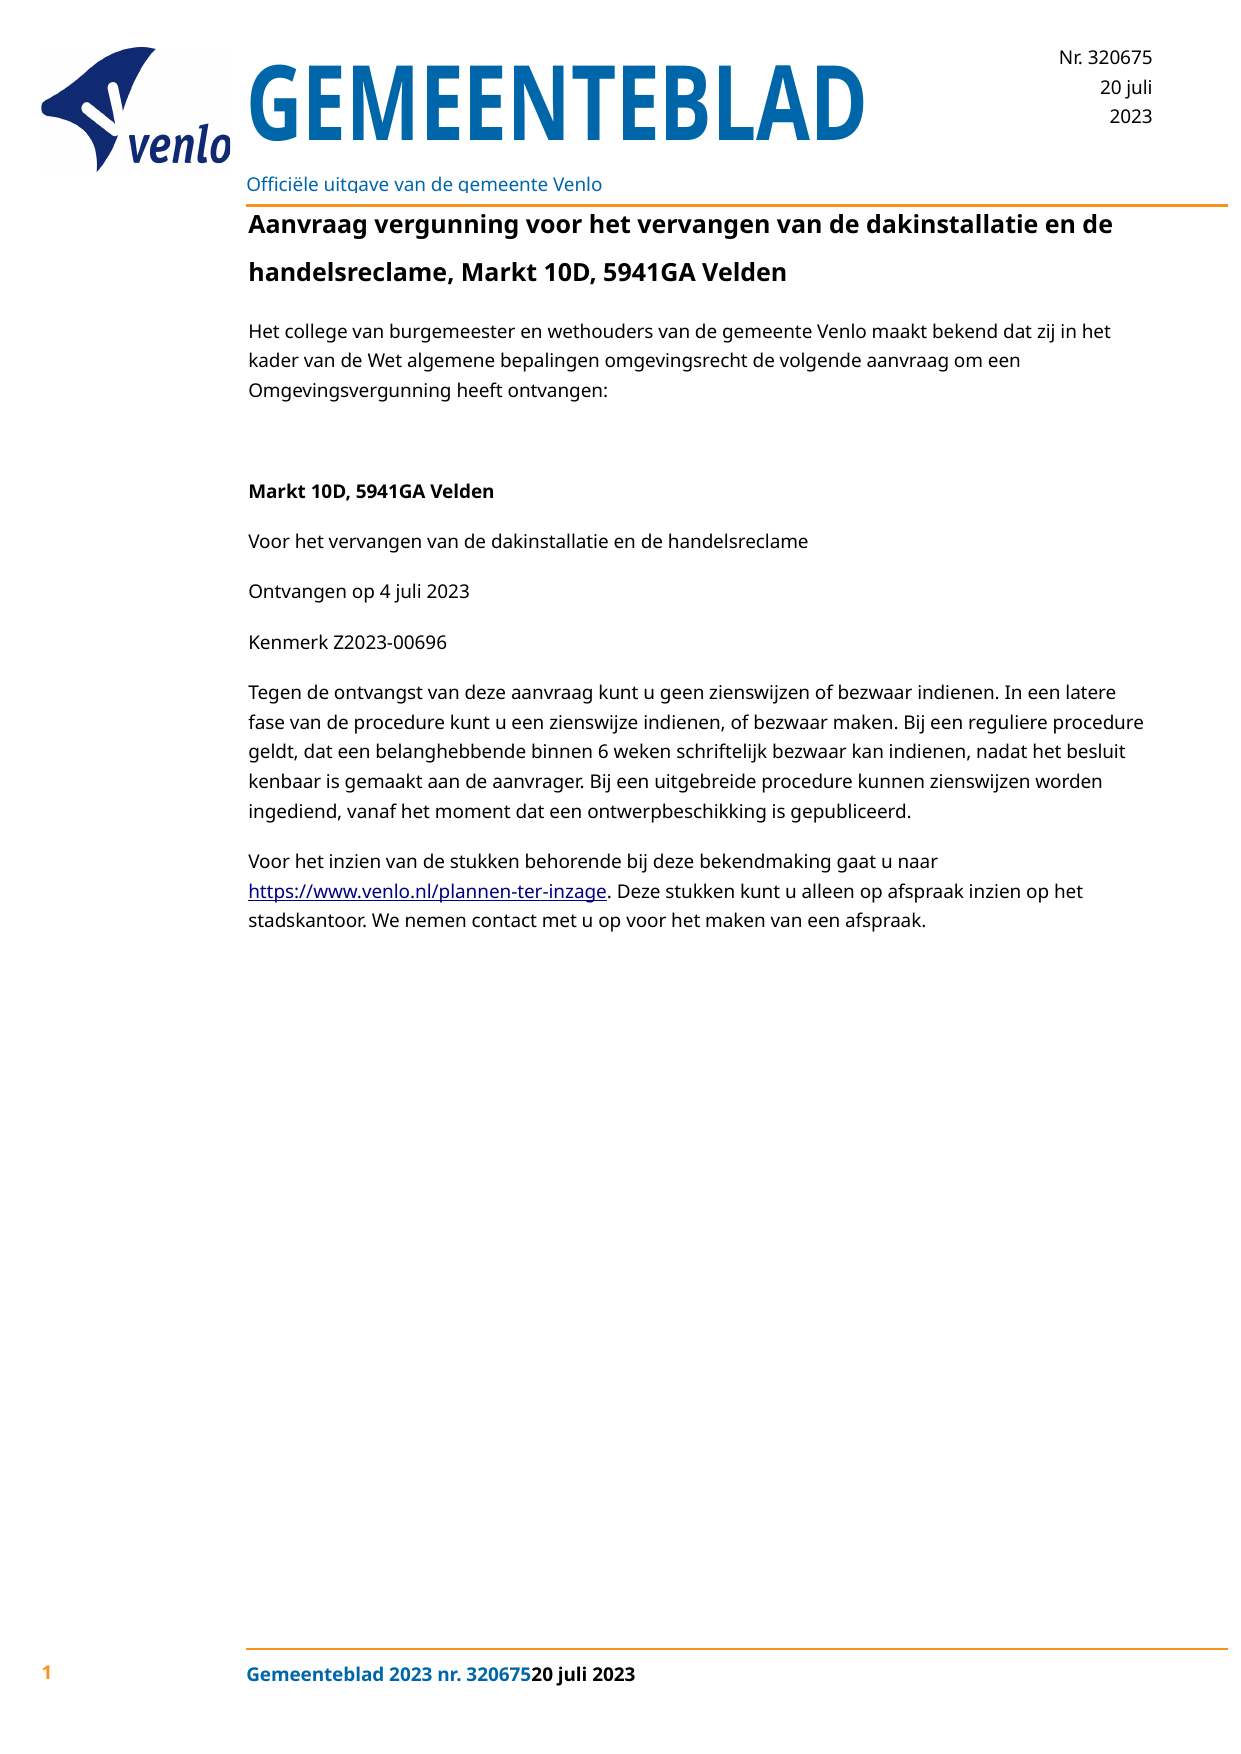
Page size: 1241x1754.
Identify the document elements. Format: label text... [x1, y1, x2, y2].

text Ontvangen op 4 juli 2023 [248, 579, 1152, 604]
text Aanvraag vergunning voor het vervangen van de dakinstallatie en de handelsreclame, Markt 10D, 5941GA Velden [248, 207, 1152, 288]
text Kenmerk Z2023-00696 [248, 629, 1152, 655]
picture [41, 47, 231, 172]
text Voor het vervangen van de dakinstallatie en de handelsreclame [248, 528, 1152, 554]
text Markt 10D, 5941GA Velden [248, 478, 1152, 504]
text Tegen de ontvangst van deze aanvraag kunt u geen zienswijzen of bezwaar indienen. In een latere fase van de procedure kunt u een zienswijze indienen, of bezwaar maken. Bij een reguliere procedure geldt, dat een belanghebbende binnen 6 weken schriftelijk bezwaar kan indienen, nadat het besluit kenbaar is gemaakt aan de aanvrager. Bij een uitgebreide procedure kunnen zienswijzen worden ingediend, vanaf het moment dat een ontwerpbeschikking is gepubliceerd. [248, 679, 1152, 824]
text Het college van burgemeester en wethouders van de gemeente Venlo maakt bekend dat zij in het kader van de Wet algemene bepalingen omgevingsrecht de volgende aanvraag om een Omgevingsvergunning heeft ontvangen: [248, 318, 1152, 403]
text Voor het inzien van de stukken behorende bij deze bekendmaking gaat u naar https://www.venlo.nl/plannen-ter-inzage. Deze stukken kunt u alleen op afspraak inzien op het stadskantoor. We nemen contact met u op voor het maken van een afspraak. [248, 848, 1152, 933]
